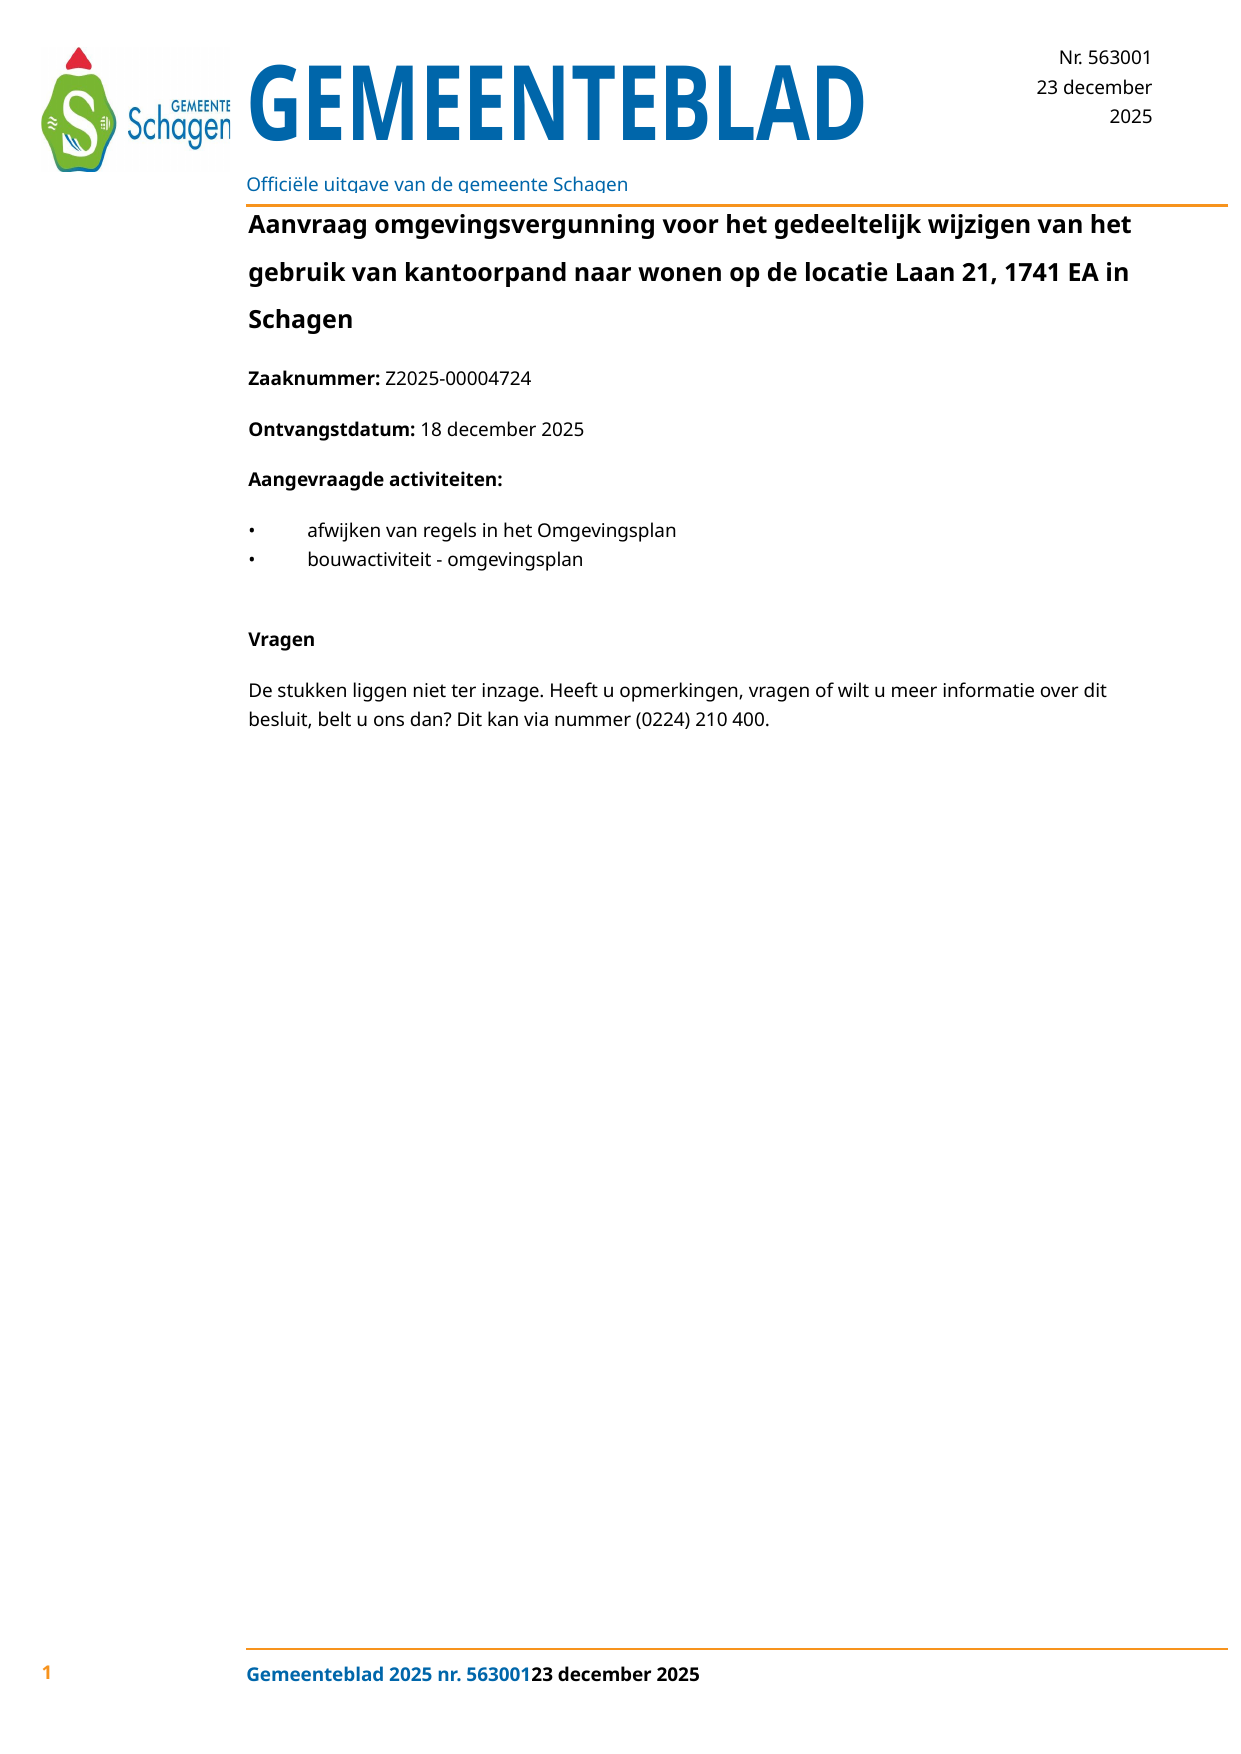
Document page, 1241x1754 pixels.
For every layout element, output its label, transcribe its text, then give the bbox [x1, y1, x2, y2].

text Ontvangstdatum: 18 december 2025 [248, 416, 1152, 442]
text Aangevraagde activiteiten: [248, 466, 1152, 492]
text Vragen [248, 626, 1152, 652]
text Zaaknummer: Z2025-00004724 [248, 366, 1152, 391]
text De stukken liggen niet ter inzage. Heeft u opmerkingen, vragen of wilt u meer informatie over dit besluit, belt u ons dan? Dit kan via nummer (0224) 210 400. [248, 677, 1152, 732]
text Aanvraag omgevingsvergunning voor het gedeeltelijk wijzigen van het gebruik van kantoorpand naar wonen op de locatie Laan 21, 1741 EA in Schagen [248, 207, 1152, 336]
list afwijken van regels in het Omgevingsplan [248, 517, 1152, 542]
picture [41, 47, 231, 172]
list bouwactiviteit - omgevingsplan [248, 546, 1152, 572]
